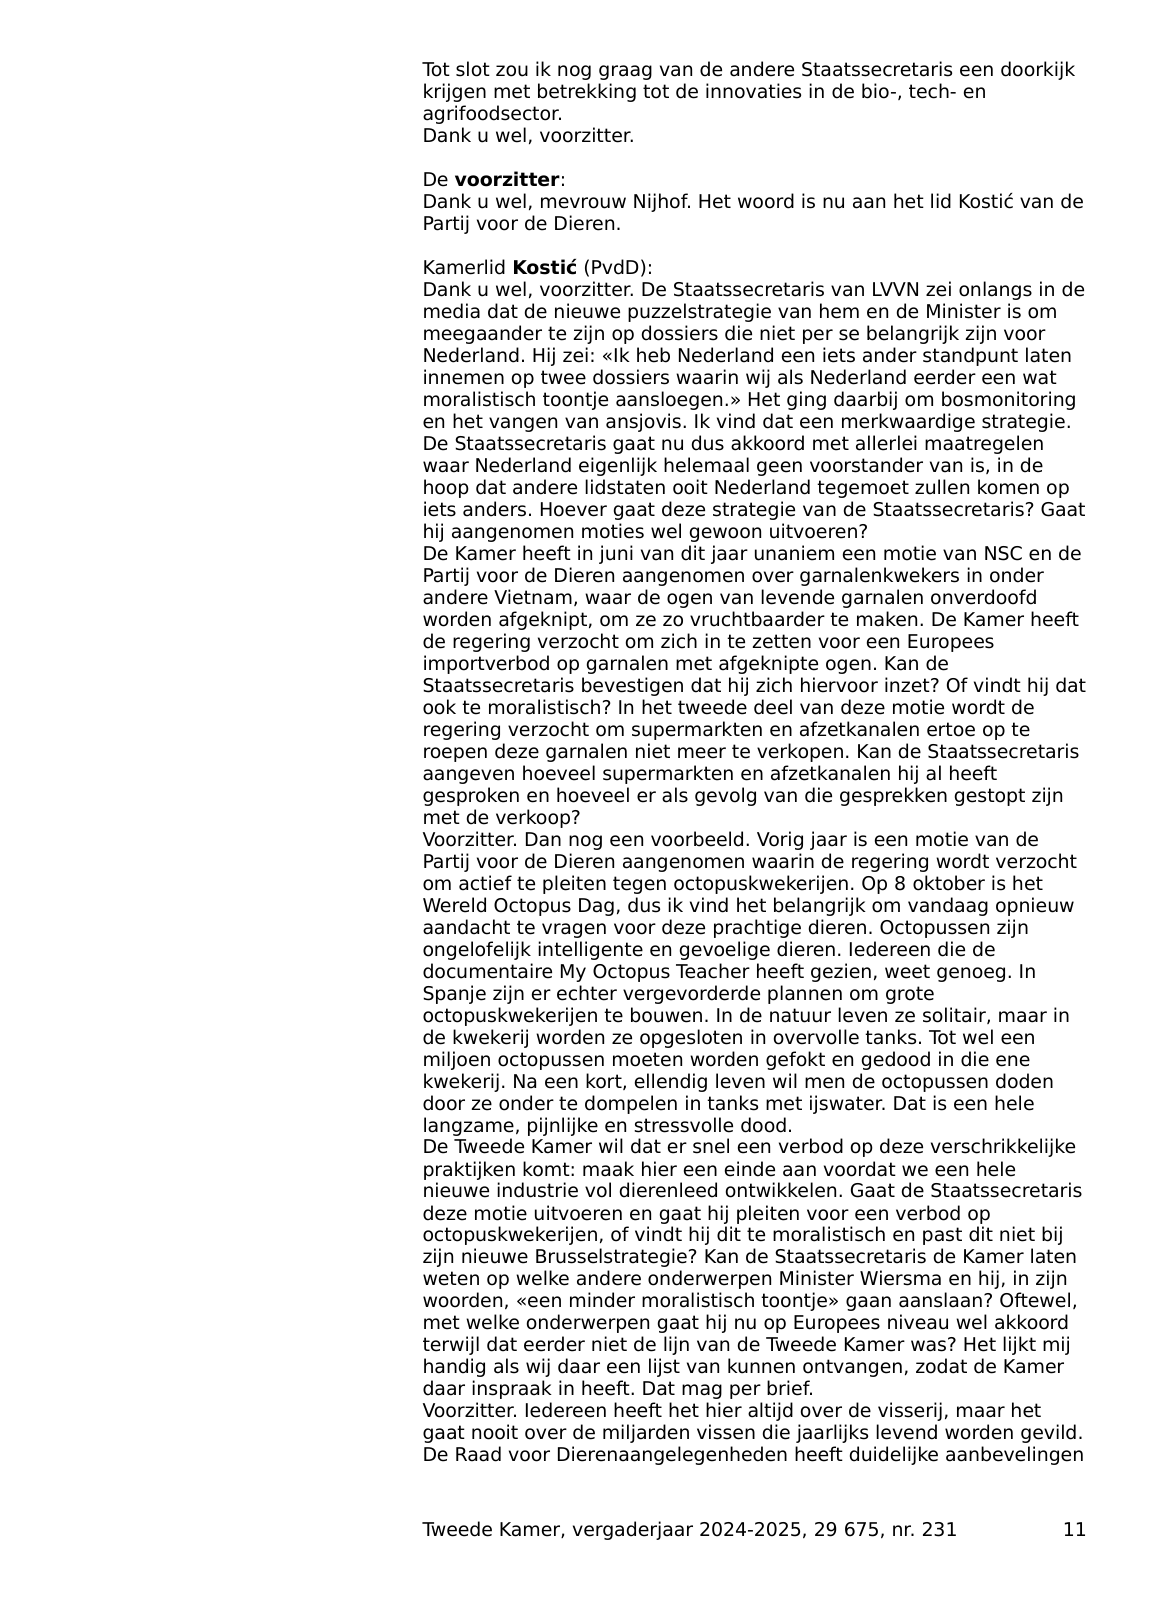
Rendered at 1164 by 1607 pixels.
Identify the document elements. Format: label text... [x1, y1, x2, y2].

text De voorzitter: [422, 169, 1087, 191]
text De Kamer heeft in juni van dit jaar unaniem een motie van NSC en de Partij voor de Dieren aangenomen over garnalenkwekers in onder andere Vietnam, waar de ogen van levende garnalen onverdoofd worden afgeknipt, om ze zo vruchtbaarder te maken. De Kamer heeft de regering verzocht om zich in te zetten voor een Europees importverbod op garnalen met afgeknipte ogen. Kan de Staatssecretaris bevestigen dat hij zich hiervoor inzet? Of vindt hij dat ook te moralistisch? In het tweede deel van deze motie wordt de regering verzocht om supermarkten en afzetkanalen ertoe op te roepen deze garnalen niet meer te verkopen. Kan de Staatssecretaris aangeven hoeveel supermarkten en afzetkanalen hij al heeft gesproken en hoeveel er als gevolg van die gesprekken gestopt zijn met de verkoop? [422, 543, 1087, 829]
text Voorzitter. Dan nog een voorbeeld. Vorig jaar is een motie van de Partij voor de Dieren aangenomen waarin de regering wordt verzocht om actief te pleiten tegen octopuskwekerijen. Op 8 oktober is het Wereld Octopus Dag, dus ik vind het belangrijk om vandaag opnieuw aandacht te vragen voor deze prachtige dieren. Octopussen zijn ongelofelijk intelligente en gevoelige dieren. Iedereen die de documentaire My Octopus Teacher heeft gezien, weet genoeg. In Spanje zijn er echter vergevorderde plannen om grote octopuskwekerijen te bouwen. In de natuur leven ze solitair, maar in de kwekerij worden ze opgesloten in overvolle tanks. Tot wel een miljoen octopussen moeten worden gefokt en gedood in die ene kwekerij. Na een kort, ellendig leven wil men de octopussen doden door ze onder te dompelen in tanks met ijswater. Dat is een hele langzame, pijnlijke en stressvolle dood. [422, 829, 1087, 1136]
text Dank u wel, voorzitter. [422, 125, 1087, 147]
text Tot slot zou ik nog graag van de andere Staatssecretaris een doorkijk krijgen met betrekking tot de innovaties in de bio-, tech- en agrifoodsector. [422, 59, 1087, 125]
text Voorzitter. Iedereen heeft het hier altijd over de visserij, maar het gaat nooit over de miljarden vissen die jaarlijks levend worden gevild. De Raad voor Dierenaangelegenheden heeft duidelijke aanbevelingen [422, 1400, 1087, 1466]
text Dank u wel, mevrouw Nijhof. Het woord is nu aan het lid Kostić van de Partij voor de Dieren. [422, 191, 1087, 235]
text Kamerlid Kostić (PvdD): [422, 257, 1087, 279]
text De Tweede Kamer wil dat er snel een verbod op deze verschrikkelijke praktijken komt: maak hier een einde aan voordat we een hele nieuwe industrie vol dierenleed ontwikkelen. Gaat de Staatssecretaris deze motie uitvoeren en gaat hij pleiten voor een verbod op octopuskwekerijen, of vindt hij dit te moralistisch en past dit niet bij zijn nieuwe Brusselstrategie? Kan de Staatssecretaris de Kamer laten weten op welke andere onderwerpen Minister Wiersma en hij, in zijn woorden, «een minder moralistisch toontje» gaan aanslaan? Oftewel, met welke onderwerpen gaat hij nu op Europees niveau wel akkoord terwijl dat eerder niet de lijn van de Tweede Kamer was? Het lijkt mij handig als wij daar een lijst van kunnen ontvangen, zodat de Kamer daar inspraak in heeft. Dat mag per brief. [422, 1136, 1087, 1400]
text Dank u wel, voorzitter. De Staatssecretaris van LVVN zei onlangs in de media dat de nieuwe puzzelstrategie van hem en de Minister is om meegaander te zijn op dossiers die niet per se belangrijk zijn voor Nederland. Hij zei: «Ik heb Nederland een iets ander standpunt laten innemen op twee dossiers waarin wij als Nederland eerder een wat moralistisch toontje aansloegen.» Het ging daarbij om bosmonitoring en het vangen van ansjovis. Ik vind dat een merkwaardige strategie. De Staatssecretaris gaat nu dus akkoord met allerlei maatregelen waar Nederland eigenlijk helemaal geen voorstander van is, in de hoop dat andere lidstaten ooit Nederland tegemoet zullen komen op iets anders. Hoever gaat deze strategie van de Staatssecretaris? Gaat hij aangenomen moties wel gewoon uitvoeren? [422, 279, 1087, 543]
